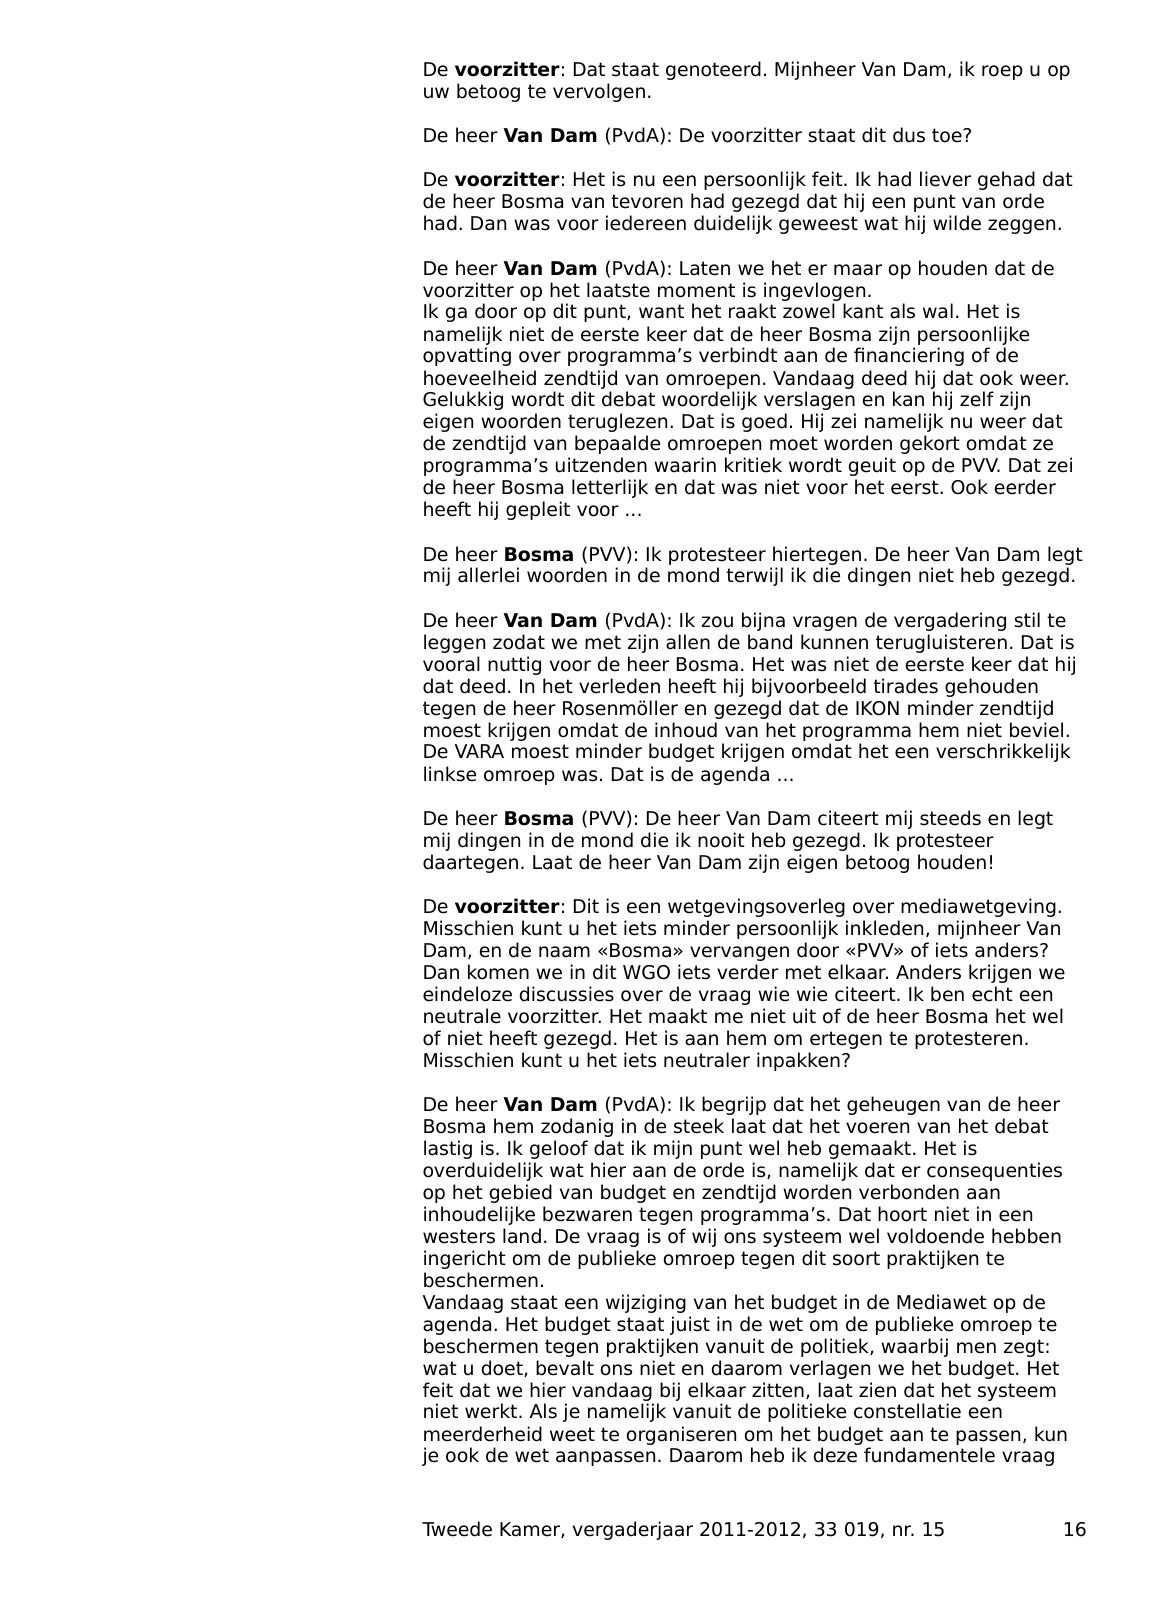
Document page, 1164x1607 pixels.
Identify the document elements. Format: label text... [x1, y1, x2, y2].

text De heer Van Dam (PvdA): Laten we het er maar op houden dat de voorzitter op het laatste moment is ingevlogen. [422, 257, 1087, 301]
text Ik ga door op dit punt, want het raakt zowel kant als wal. Het is namelijk niet de eerste keer dat de heer Bosma zijn persoonlijke opvatting over programma’s verbindt aan de financiering of de hoeveelheid zendtijd van omroepen. Vandaag deed hij dat ook weer. Gelukkig wordt dit debat woordelijk verslagen en kan hij zelf zijn eigen woorden teruglezen. Dat is goed. Hij zei namelijk nu weer dat de zendtijd van bepaalde omroepen moet worden gekort omdat ze programma’s uitzenden waarin kritiek wordt geuit op de PVV. Dat zei de heer Bosma letterlijk en dat was niet voor het eerst. Ook eerder heeft hij gepleit voor ... [422, 301, 1087, 521]
text De heer Van Dam (PvdA): De voorzitter staat dit dus toe? [422, 125, 1087, 147]
text De heer Bosma (PVV): De heer Van Dam citeert mij steeds en legt mij dingen in de mond die ik nooit heb gezegd. Ik protesteer daartegen. Laat de heer Van Dam zijn eigen betoog houden! [422, 808, 1087, 873]
text De heer Van Dam (PvdA): Ik zou bijna vragen de vergadering stil te leggen zodat we met zijn allen de band kunnen terugluisteren. Dat is vooral nuttig voor de heer Bosma. Het was niet de eerste keer dat hij dat deed. In het verleden heeft hij bijvoorbeeld tirades gehouden tegen de heer Rosenmöller en gezegd dat de IKON minder zendtijd moest krijgen omdat de inhoud van het programma hem niet beviel. De VARA moest minder budget krijgen omdat het een verschrikkelijk linkse omroep was. Dat is de agenda ... [422, 609, 1087, 785]
text Vandaag staat een wijziging van het budget in de Mediawet op de agenda. Het budget staat juist in de wet om de publieke omroep te beschermen tegen praktijken vanuit de politiek, waarbij men zegt: wat u doet, bevalt ons niet en daarom verlagen we het budget. Het feit dat we hier vandaag bij elkaar zitten, laat zien dat het systeem niet werkt. Als je namelijk vanuit de politieke constellatie een meerderheid weet te organiseren om het budget aan te passen, kun je ook de wet aanpassen. Daarom heb ik deze fundamentele vraag [422, 1292, 1087, 1467]
text De voorzitter: Het is nu een persoonlijk feit. Ik had liever gehad dat de heer Bosma van tevoren had gezegd dat hij een punt van orde had. Dan was voor iedereen duidelijk geweest wat hij wilde zeggen. [422, 169, 1087, 235]
text De heer Van Dam (PvdA): Ik begrijp dat het geheugen van de heer Bosma hem zodanig in de steek laat dat het voeren van het debat lastig is. Ik geloof dat ik mijn punt wel heb gemaakt. Het is overduidelijk wat hier aan de orde is, namelijk dat er consequenties op het gebied van budget en zendtijd worden verbonden aan inhoudelijke bezwaren tegen programma’s. Dat hoort niet in een westers land. De vraag is of wij ons systeem wel voldoende hebben ingericht om de publieke omroep tegen dit soort praktijken te beschermen. [422, 1094, 1087, 1292]
text De voorzitter: Dat staat genoteerd. Mijnheer Van Dam, ik roep u op uw betoog te vervolgen. [422, 59, 1087, 103]
text De voorzitter: Dit is een wetgevingsoverleg over mediawetgeving. Misschien kunt u het iets minder persoonlijk inkleden, mijnheer Van Dam, en de naam «Bosma» vervangen door «PVV» of iets anders? Dan komen we in dit WGO iets verder met elkaar. Anders krijgen we eindeloze discussies over de vraag wie wie citeert. Ik ben echt een neutrale voorzitter. Het maakt me niet uit of de heer Bosma het wel of niet heeft gezegd. Het is aan hem om ertegen te protesteren. Misschien kunt u het iets neutraler inpakken? [422, 896, 1087, 1072]
text De heer Bosma (PVV): Ik protesteer hiertegen. De heer Van Dam legt mij allerlei woorden in de mond terwijl ik die dingen niet heb gezegd. [422, 543, 1087, 587]
